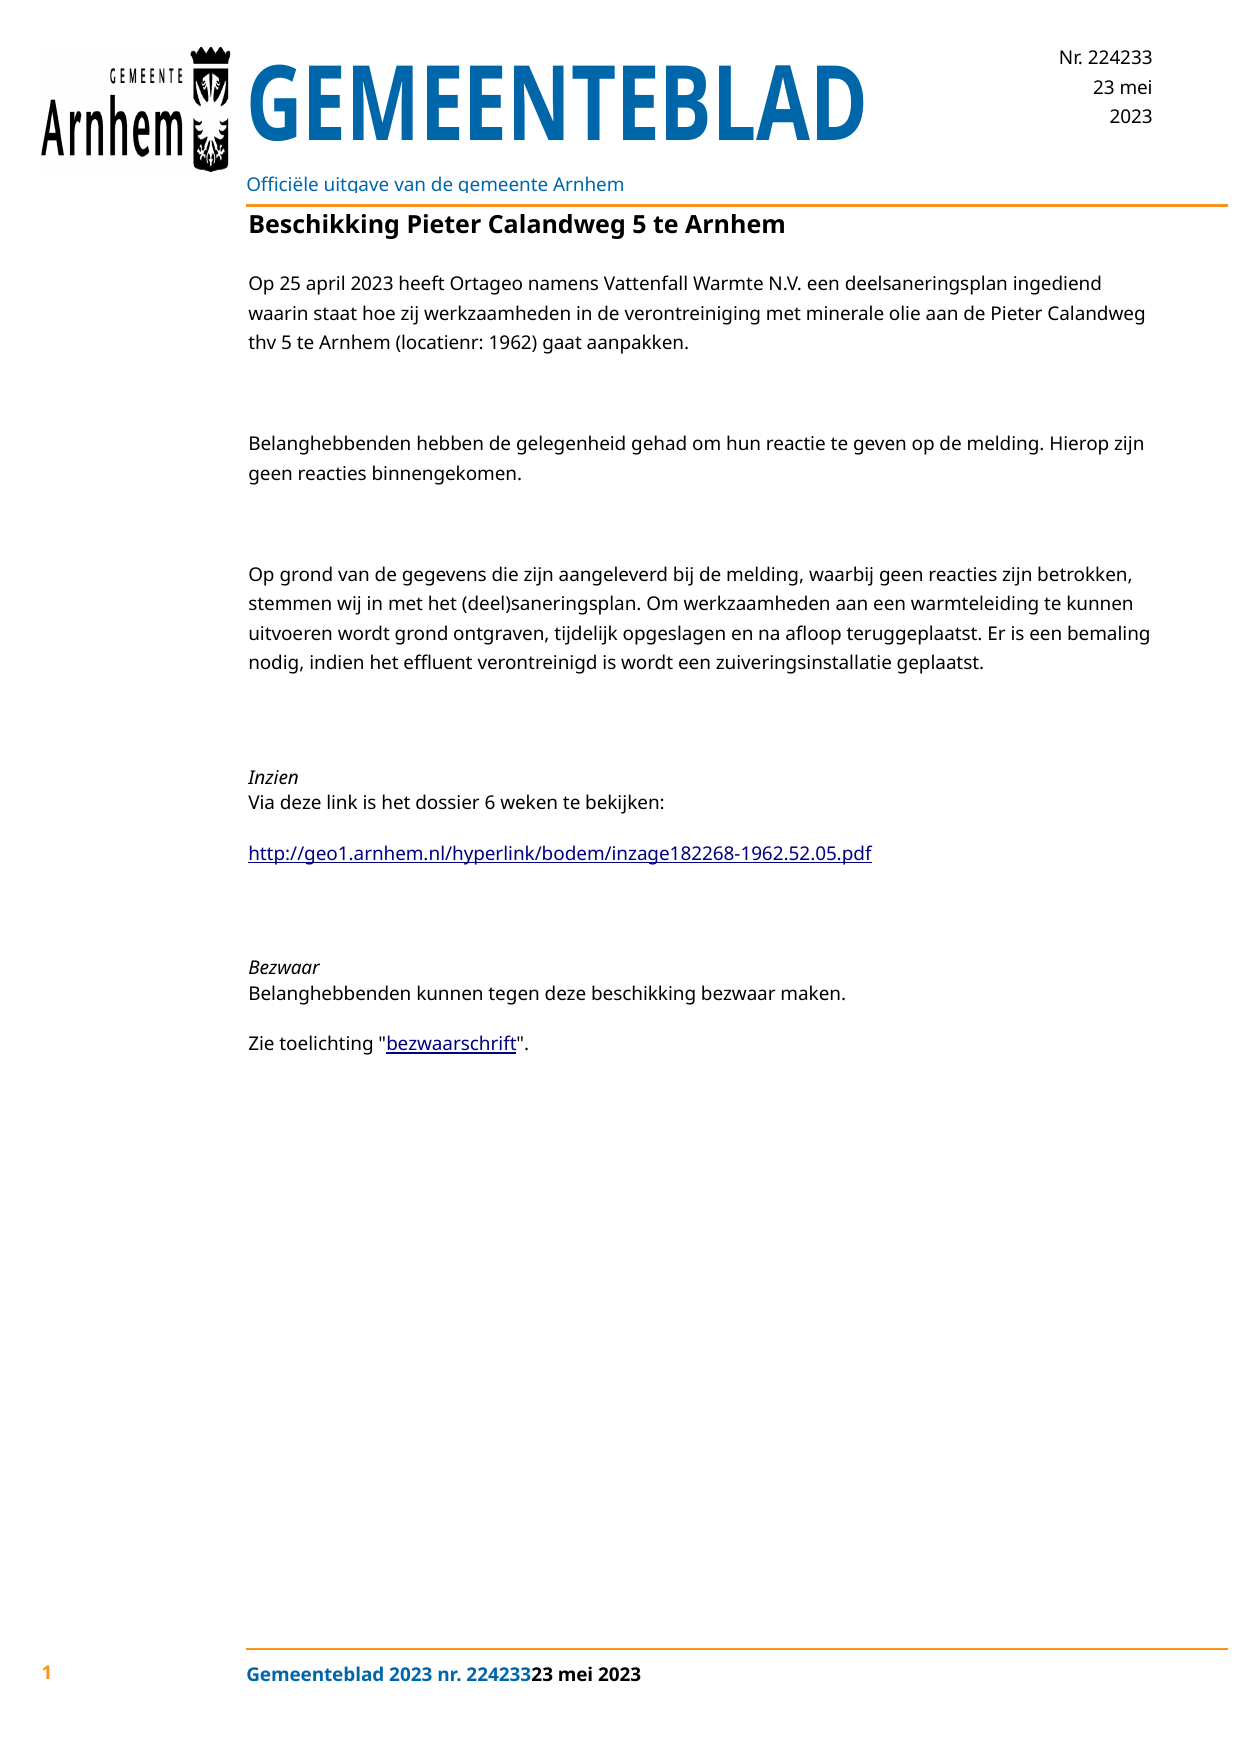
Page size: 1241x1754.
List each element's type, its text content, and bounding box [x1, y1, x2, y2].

text Via deze link is het dossier 6 weken te bekijken: [248, 789, 1152, 815]
picture [41, 47, 231, 172]
text Belanghebbenden kunnen tegen deze beschikking bezwaar maken. [248, 980, 1152, 1006]
text Inzien [248, 764, 1152, 789]
text Belanghebbenden hebben de gelegenheid gehad om hun reactie te geven op de melding. Hierop zijn geen reacties binnengekomen. [248, 430, 1152, 486]
text Beschikking Pieter Calandweg 5 te Arnhem [248, 207, 1152, 241]
text http://geo1.arnhem.nl/hyperlink/bodem/inzage182268-1962.52.05.pdf [248, 840, 1152, 866]
text Zie toelichting "bezwaarschrift". [248, 1031, 1152, 1056]
text Op grond van de gegevens die zijn aangeleverd bij de melding, waarbij geen reacties zijn betrokken, stemmen wij in met het (deel)saneringsplan. Om werkzaamheden aan een warmteleiding te kunnen uitvoeren wordt grond ontgraven, tijdelijk opgeslagen en na afloop teruggeplaatst. Er is een bemaling nodig, indien het effluent verontreinigd is wordt een zuiveringsinstallatie geplaatst. [248, 561, 1152, 675]
text Bezwaar [248, 954, 1152, 980]
text Op 25 april 2023 heeft Ortageo namens Vattenfall Warmte N.V. een deelsaneringsplan ingediend waarin staat hoe zij werkzaamheden in de verontreiniging met minerale olie aan de Pieter Calandweg thv 5 te Arnhem (locatienr: 1962) gaat aanpakken. [248, 270, 1152, 355]
